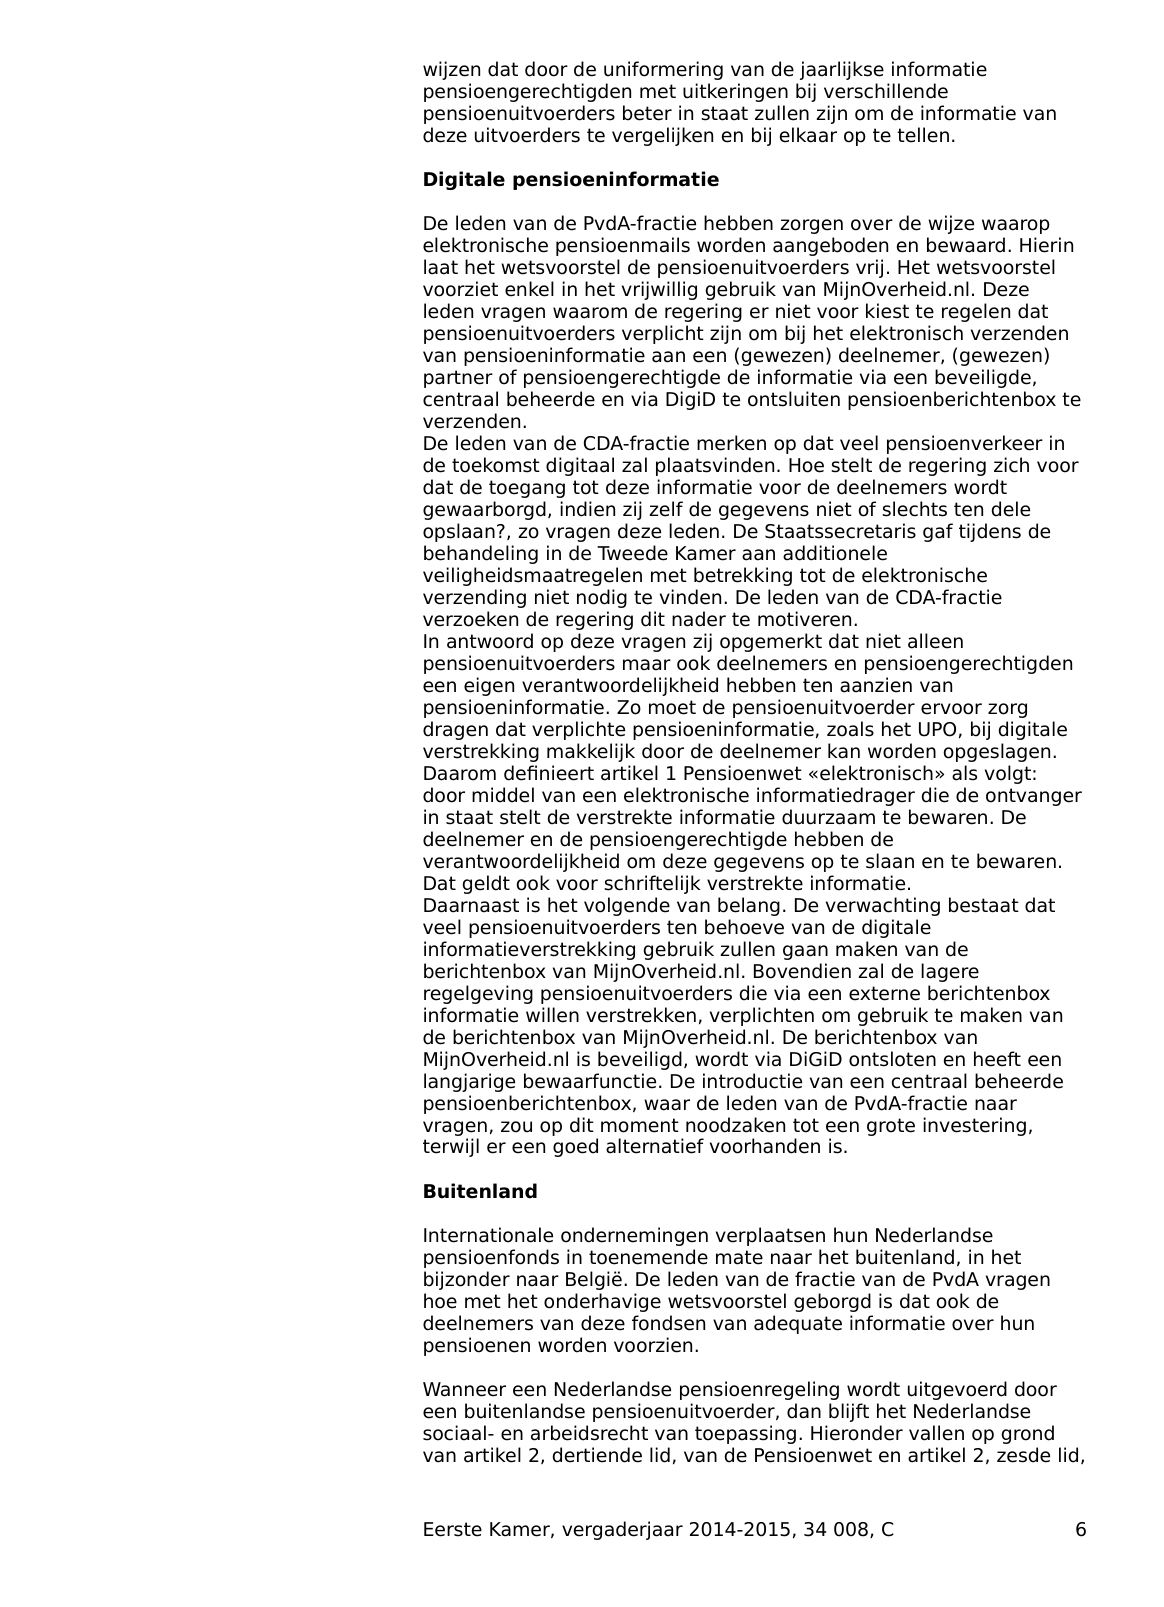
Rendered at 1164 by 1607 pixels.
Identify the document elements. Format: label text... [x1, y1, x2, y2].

text De leden van de CDA-fractie merken op dat veel pensioenverkeer in de toekomst digitaal zal plaatsvinden. Hoe stelt de regering zich voor dat de toegang tot deze informatie voor de deelnemers wordt gewaarborgd, indien zij zelf de gegevens niet of slechts ten dele opslaan?, zo vragen deze leden. De Staatssecretaris gaf tijdens de behandeling in de Tweede Kamer aan additionele veiligheidsmaatregelen met betrekking tot de elektronische verzending niet nodig te vinden. De leden van de CDA-fractie verzoeken de regering dit nader te motiveren. [422, 433, 1087, 631]
text wijzen dat door de uniformering van de jaarlijkse informatie pensioengerechtigden met uitkeringen bij verschillende pensioenuitvoerders beter in staat zullen zijn om de informatie van deze uitvoerders te vergelijken en bij elkaar op te tellen. [422, 59, 1087, 147]
text Internationale ondernemingen verplaatsen hun Nederlandse pensioenfonds in toenemende mate naar het buitenland, in het bijzonder naar België. De leden van de fractie van de PvdA vragen hoe met het onderhavige wetsvoorstel geborgd is dat ook de deelnemers van deze fondsen van adequate informatie over hun pensioenen worden voorzien. [422, 1225, 1087, 1357]
text De leden van de PvdA-fractie hebben zorgen over de wijze waarop elektronische pensioenmails worden aangeboden en bewaard. Hierin laat het wetsvoorstel de pensioenuitvoerders vrij. Het wetsvoorstel voorziet enkel in het vrijwillig gebruik van MijnOverheid.nl. Deze leden vragen waarom de regering er niet voor kiest te regelen dat pensioenuitvoerders verplicht zijn om bij het elektronisch verzenden van pensioeninformatie aan een (gewezen) deelnemer, (gewezen) partner of pensioengerechtigde de informatie via een beveiligde, centraal beheerde en via DigiD te ontsluiten pensioenberichtenbox te verzenden. [422, 213, 1087, 433]
subtitle Digitale pensioeninformatie [422, 169, 1087, 191]
text Wanneer een Nederlandse pensioenregeling wordt uitgevoerd door een buitenlandse pensioenuitvoerder, dan blijft het Nederlandse sociaal- en arbeidsrecht van toepassing. Hieronder vallen op grond van artikel 2, dertiende lid, van de Pensioenwet en artikel 2, zesde lid, [422, 1379, 1087, 1467]
text Daarnaast is het volgende van belang. De verwachting bestaat dat veel pensioenuitvoerders ten behoeve van de digitale informatieverstrekking gebruik zullen gaan maken van de berichtenbox van MijnOverheid.nl. Bovendien zal de lagere regelgeving pensioenuitvoerders die via een externe berichtenbox informatie willen verstrekken, verplichten om gebruik te maken van de berichtenbox van MijnOverheid.nl. De berichtenbox van MijnOverheid.nl is beveiligd, wordt via DiGiD ontsloten en heeft een langjarige bewaarfunctie. De introductie van een centraal beheerde pensioenberichtenbox, waar de leden van de PvdA-fractie naar vragen, zou op dit moment noodzaken tot een grote investering, terwijl er een goed alternatief voorhanden is. [422, 895, 1087, 1158]
text In antwoord op deze vragen zij opgemerkt dat niet alleen pensioenuitvoerders maar ook deelnemers en pensioengerechtigden een eigen verantwoordelijkheid hebben ten aanzien van pensioeninformatie. Zo moet de pensioenuitvoerder ervoor zorg dragen dat verplichte pensioeninformatie, zoals het UPO, bij digitale verstrekking makkelijk door de deelnemer kan worden opgeslagen. Daarom definieert artikel 1 Pensioenwet «elektronisch» als volgt: door middel van een elektronische informatiedrager die de ontvanger in staat stelt de verstrekte informatie duurzaam te bewaren. De deelnemer en de pensioengerechtigde hebben de verantwoordelijkheid om deze gegevens op te slaan en te bewaren. Dat geldt ook voor schriftelijk verstrekte informatie. [422, 631, 1087, 895]
subtitle Buitenland [422, 1181, 1087, 1203]
